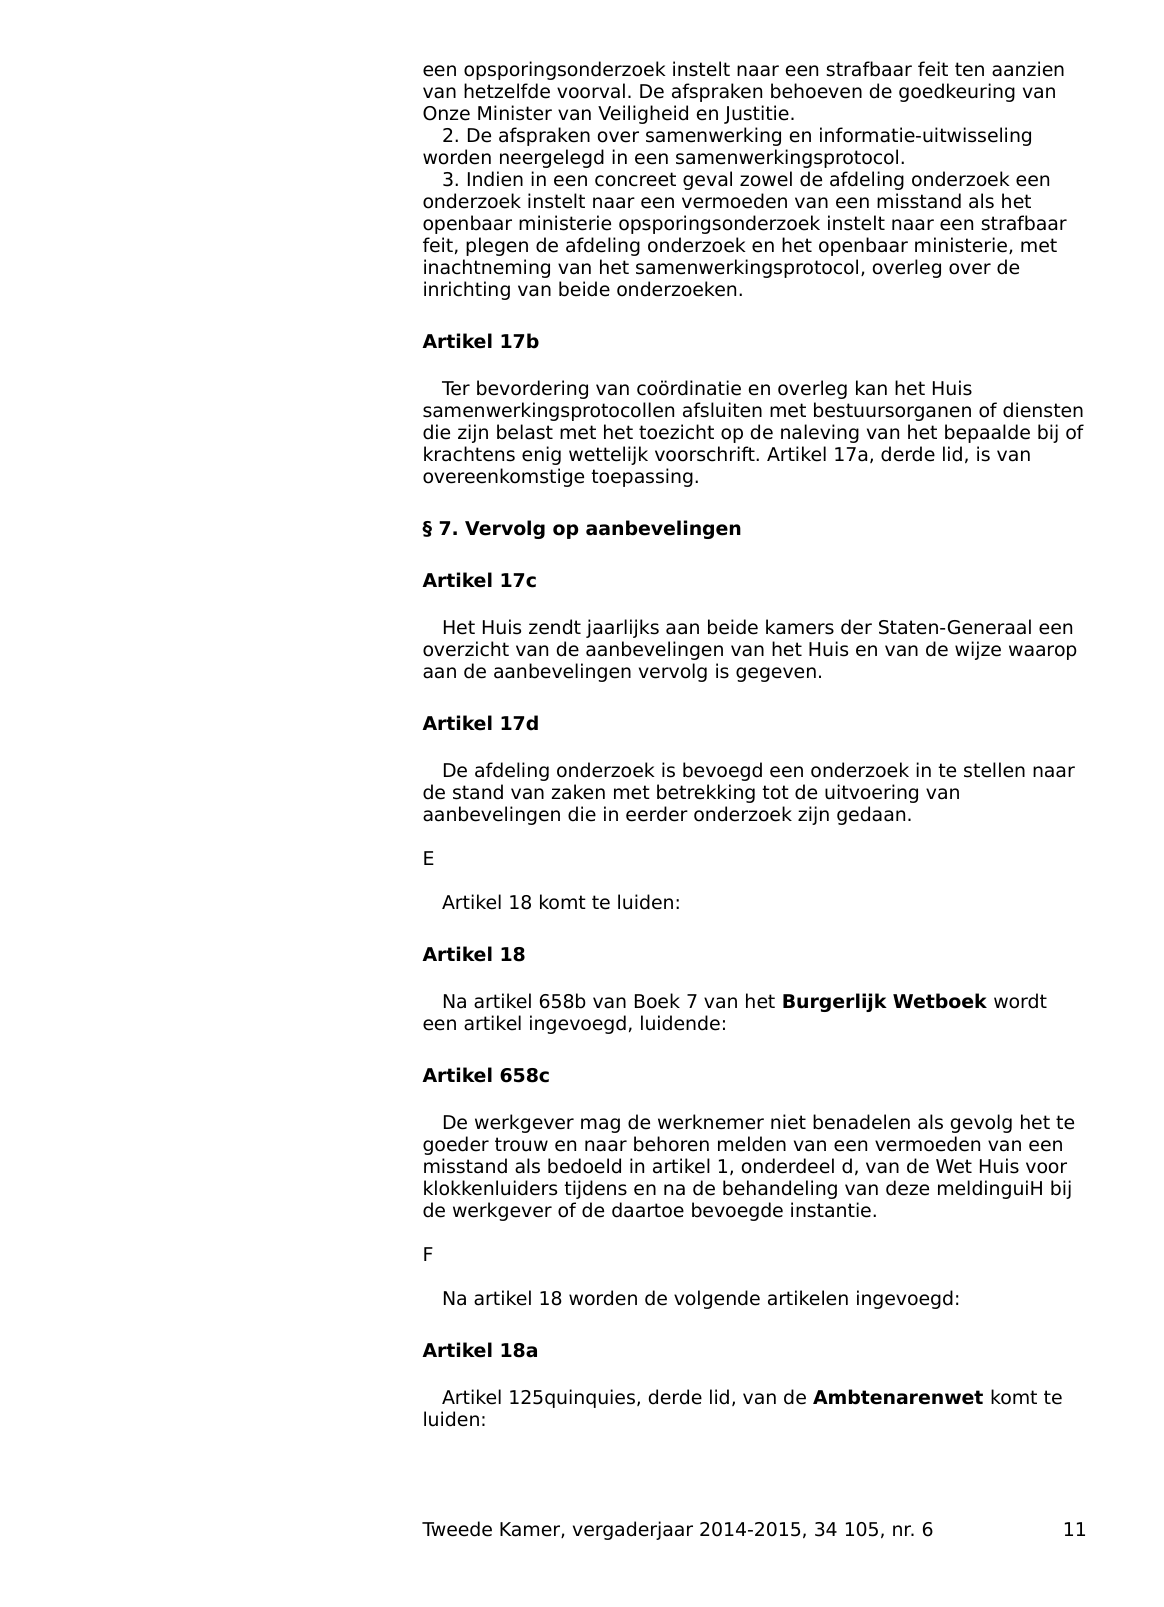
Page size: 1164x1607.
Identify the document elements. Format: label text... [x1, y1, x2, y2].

text De werkgever mag de werknemer niet benadelen als gevolg het te goeder trouw en naar behoren melden van een vermoeden van een misstand als bedoeld in artikel 1, onderdeel d, van de Wet Huis voor klokkenluiders tijdens en na de behandeling van deze meldinguiH bij de werkgever of de daartoe bevoegde instantie. [422, 1112, 1087, 1222]
subtitle § 7. Vervolg op aanbevelingen [422, 518, 1087, 540]
subtitle Artikel 18 [422, 944, 1087, 966]
text Na artikel 658b van Boek 7 van het Burgerlijk Wetboek wordt een artikel ingevoegd, luidende: [422, 991, 1087, 1035]
text een opsporingsonderzoek instelt naar een strafbaar feit ten aanzien van hetzelfde voorval. De afspraken behoeven de goedkeuring van Onze Minister van Veiligheid en Justitie. [422, 59, 1087, 125]
text 2. De afspraken over samenwerking en informatie-uitwisseling worden neergelegd in een samenwerkingsprotocol. [422, 125, 1087, 169]
text Artikel 18 komt te luiden: [422, 892, 1087, 914]
text De afdeling onderzoek is bevoegd een onderzoek in te stellen naar de stand van zaken met betrekking tot de uitvoering van aanbevelingen die in eerder onderzoek zijn gedaan. [422, 759, 1087, 826]
text Het Huis zendt jaarlijks aan beide kamers der Staten-Generaal een overzicht van de aanbevelingen van het Huis en van de wijze waarop aan de aanbevelingen vervolg is gegeven. [422, 617, 1087, 683]
subtitle Artikel 17b [422, 331, 1087, 353]
text E [422, 848, 1087, 870]
text Ter bevordering van coördinatie en overleg kan het Huis samenwerkingsprotocollen afsluiten met bestuursorganen of diensten die zijn belast met het toezicht op de naleving van het bepaalde bij of krachtens enig wettelijk voorschrift. Artikel 17a, derde lid, is van overeenkomstige toepassing. [422, 378, 1087, 488]
text Na artikel 18 worden de volgende artikelen ingevoegd: [422, 1288, 1087, 1310]
subtitle Artikel 658c [422, 1065, 1087, 1087]
text Artikel 125quinquies, derde lid, van de Ambtenarenwet komt te luiden: [422, 1387, 1087, 1431]
subtitle Artikel 17d [422, 713, 1087, 734]
text F [422, 1244, 1087, 1266]
subtitle Artikel 17c [422, 570, 1087, 592]
text 3. Indien in een concreet geval zowel de afdeling onderzoek een onderzoek instelt naar een vermoeden van een misstand als het openbaar ministerie opsporingsonderzoek instelt naar een strafbaar feit, plegen de afdeling onderzoek en het openbaar ministerie, met inachtneming van het samenwerkingsprotocol, overleg over de inrichting van beide onderzoeken. [422, 169, 1087, 301]
subtitle Artikel 18a [422, 1340, 1087, 1362]
